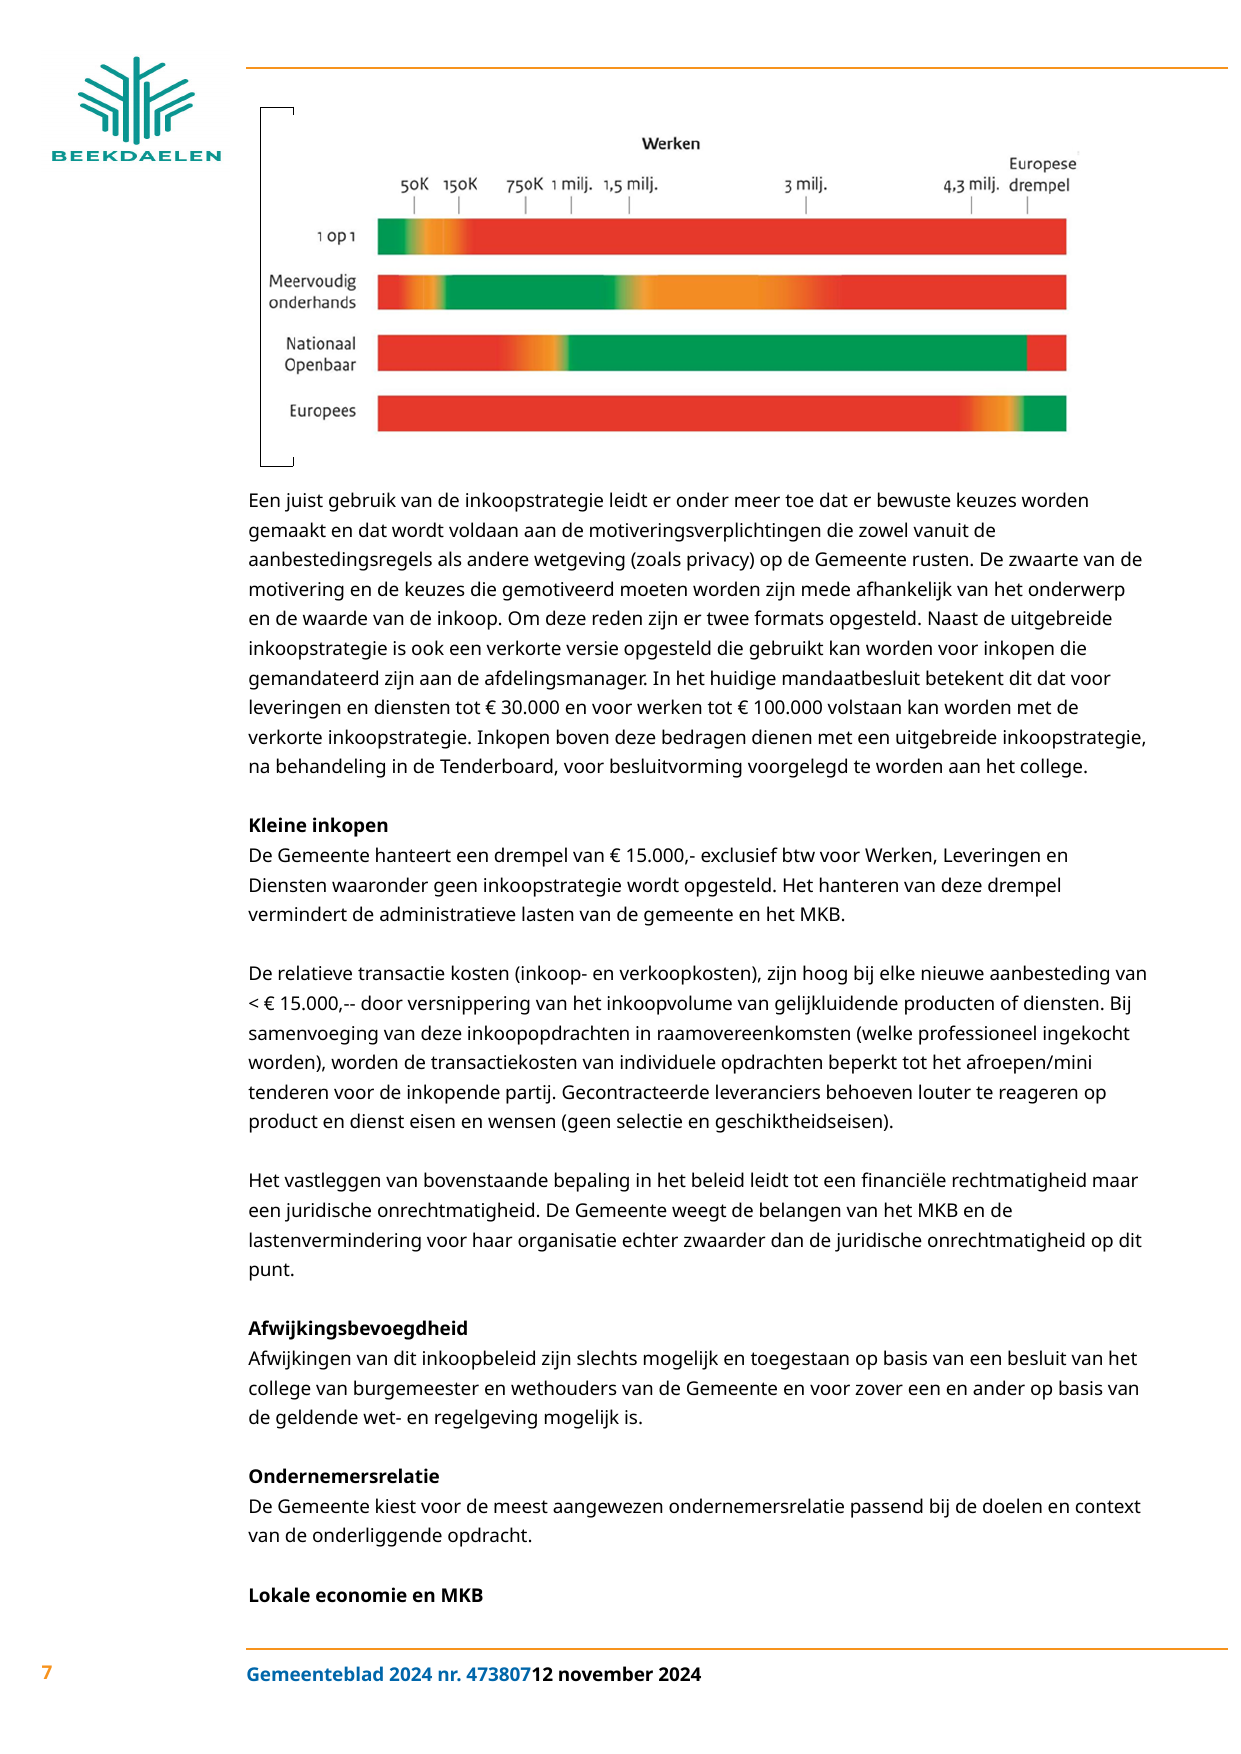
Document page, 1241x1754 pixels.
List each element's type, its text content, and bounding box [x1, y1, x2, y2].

picture [268, 115, 1155, 457]
picture [41, 47, 231, 172]
text De relatieve transactie kosten (inkoop- en verkoopkosten), zijn hoog bij elke nieuwe aanbesteding van < € 15.000,-- door versnippering van het inkoopvolume van gelijkluidende producten of diensten. Bij samenvoeging van deze inkoopopdrachten in raamovereenkomsten (welke professioneel ingekocht worden), worden de transactiekosten van individuele opdrachten beperkt tot het afroepen/mini tenderen voor de inkopende partij. Gecontracteerde leveranciers behoeven louter te reageren op product en dienst eisen en wensen (geen selectie en geschiktheidseisen). [248, 961, 1152, 1134]
text Een juist gebruik van de inkoopstrategie leidt er onder meer toe dat er bewuste keuzes worden gemaakt en dat wordt voldaan aan de motiveringsverplichtingen die zowel vanuit de aanbestedingsregels als andere wetgeving (zoals privacy) op de Gemeente rusten. De zwaarte van de motivering en de keuzes die gemotiveerd moeten worden zijn mede afhankelijk van het onderwerp en de waarde van de inkoop. Om deze reden zijn er twee formats opgesteld. Naast de uitgebreide inkoopstrategie is ook een verkorte versie opgesteld die gebruikt kan worden voor inkopen die gemandateerd zijn aan de afdelingsmanager. In het huidige mandaatbesluit betekent dit dat voor leveringen en diensten tot € 30.000 en voor werken tot € 100.000 volstaan kan worden met de verkorte inkoopstrategie. Inkopen boven deze bedragen dienen met een uitgebreide inkoopstrategie, na behandeling in de Tenderboard, voor besluitvorming voorgelegd te worden aan het college. [248, 487, 1152, 779]
text Afwijkingsbevoegdheid [248, 1316, 1152, 1341]
text De Gemeente kiest voor de meest aangewezen ondernemersrelatie passend bij de doelen en context van de onderliggende opdracht. [248, 1493, 1152, 1548]
text Ondernemersrelatie [248, 1463, 1152, 1489]
text De Gemeente hanteert een drempel van € 15.000,- exclusief btw voor Werken, Leveringen en Diensten waaronder geen inkoopstrategie wordt opgesteld. Het hanteren van deze drempel vermindert de administratieve lasten van de gemeente en het MKB. [248, 842, 1152, 927]
text Het vastleggen van bovenstaande bepaling in het beleid leidt tot een financiële rechtmatigheid maar een juridische onrechtmatigheid. De Gemeente weegt de belangen van het MKB en de lastenvermindering voor haar organisatie echter zwaarder dan de juridische onrechtmatigheid op dit punt. [248, 1168, 1152, 1282]
text Lokale economie en MKB [248, 1582, 1152, 1608]
text Afwijkingen van dit inkoopbeleid zijn slechts mogelijk en toegestaan op basis van een besluit van het college van burgemeester en wethouders van de Gemeente en voor zover een en ander op basis van de geldende wet- en regelgeving mogelijk is. [248, 1345, 1152, 1430]
text Kleine inkopen [248, 813, 1152, 838]
